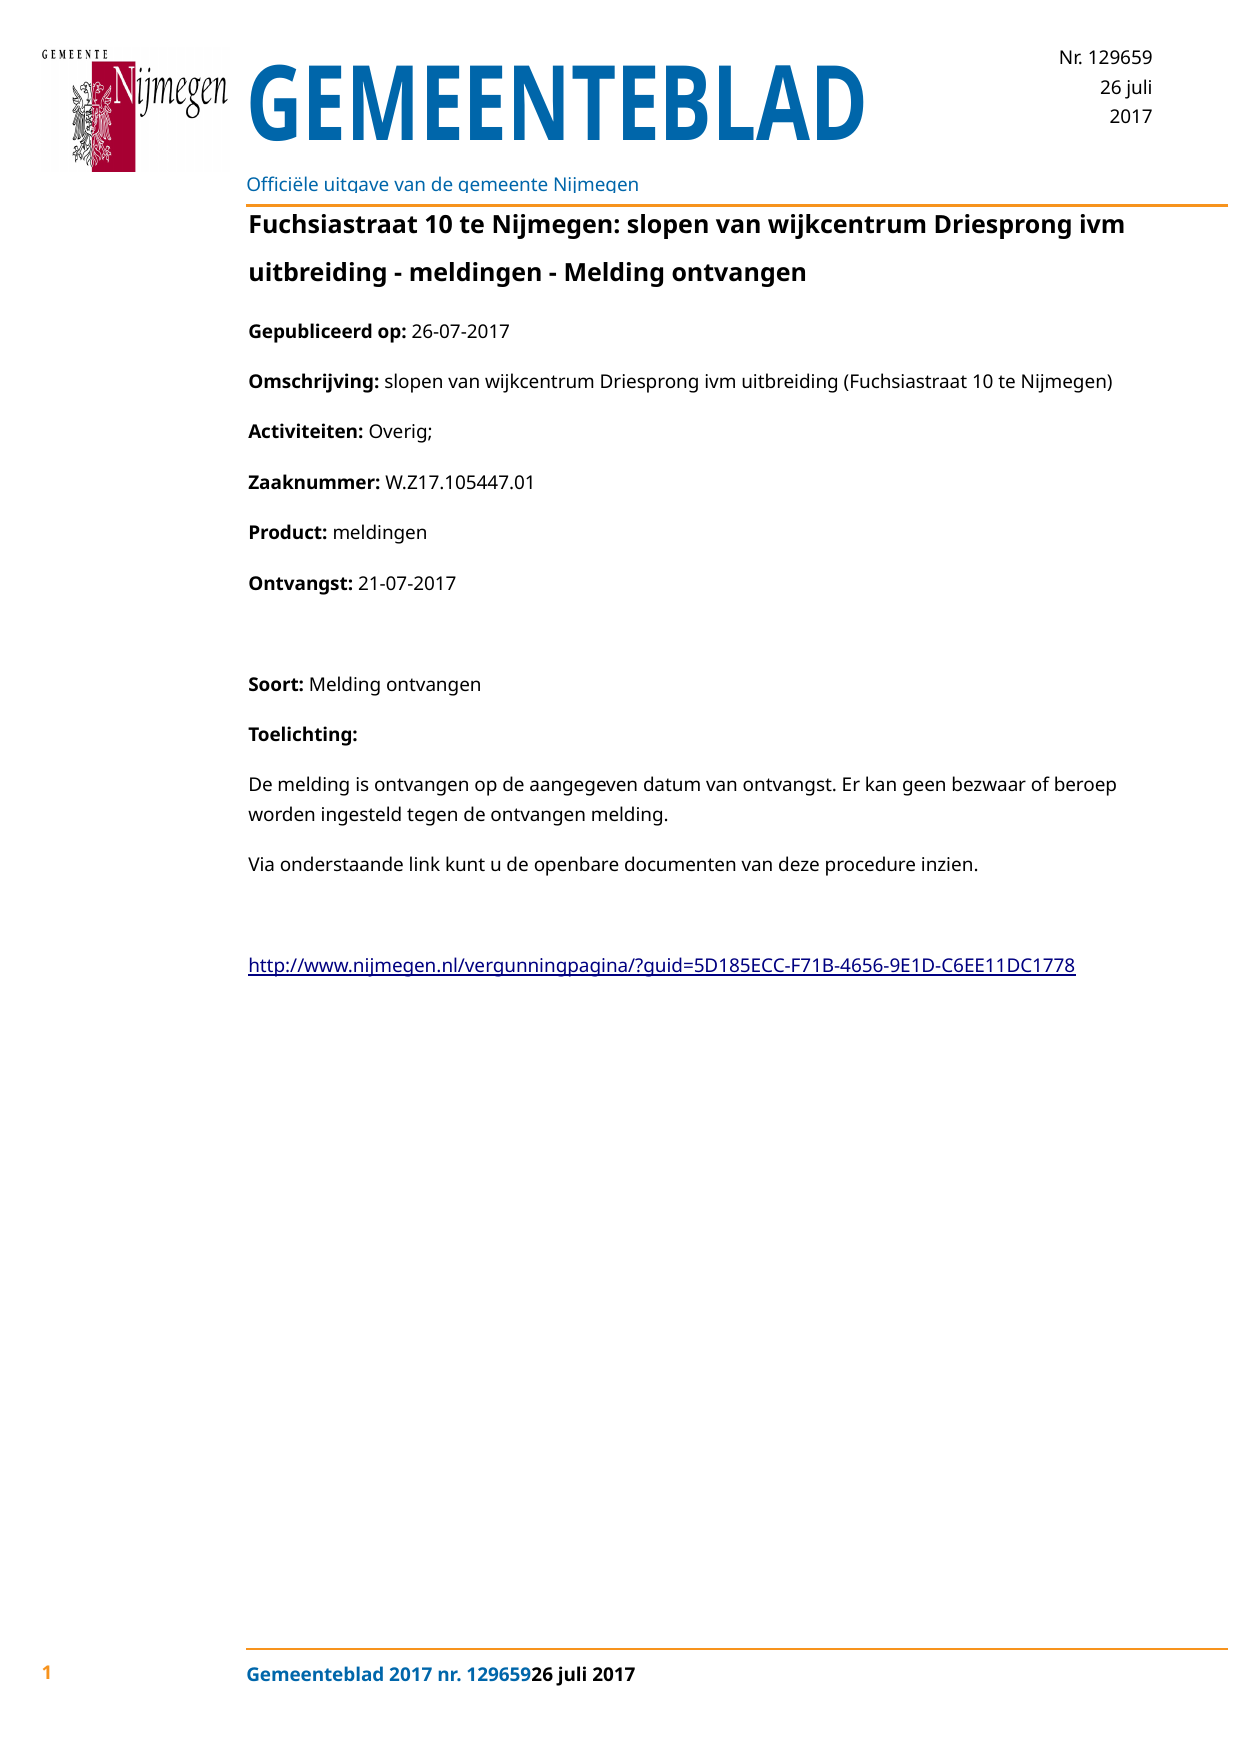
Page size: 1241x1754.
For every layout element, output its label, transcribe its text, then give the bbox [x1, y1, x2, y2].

picture [41, 47, 231, 172]
text Fuchsiastraat 10 te Nijmegen: slopen van wijkcentrum Driesprong ivm uitbreiding - meldingen - Melding ontvangen [248, 207, 1152, 288]
text Zaaknummer: W.Z17.105447.01 [248, 469, 1152, 495]
text Omschrijving: slopen van wijkcentrum Driesprong ivm uitbreiding (Fuchsiastraat 10 te Nijmegen) [248, 368, 1152, 394]
text Soort: Melding ontvangen [248, 671, 1152, 697]
text De melding is ontvangen op de aangegeven datum van ontvangst. Er kan geen bezwaar of beroep worden ingesteld tegen de ontvangen melding. [248, 772, 1152, 827]
text http://www.nijmegen.nl/vergunningpagina/?guid=5D185ECC-F71B-4656-9E1D-C6EE11DC1778 [248, 952, 1152, 978]
text Toelichting: [248, 721, 1152, 747]
text Via onderstaande link kunt u de openbare documenten van deze procedure inzien. [248, 852, 1152, 877]
text Activiteiten: Overig; [248, 419, 1152, 444]
text Ontvangst: 21-07-2017 [248, 570, 1152, 596]
text Product: meldingen [248, 519, 1152, 545]
text Gepubliceerd op: 26-07-2017 [248, 318, 1152, 344]
